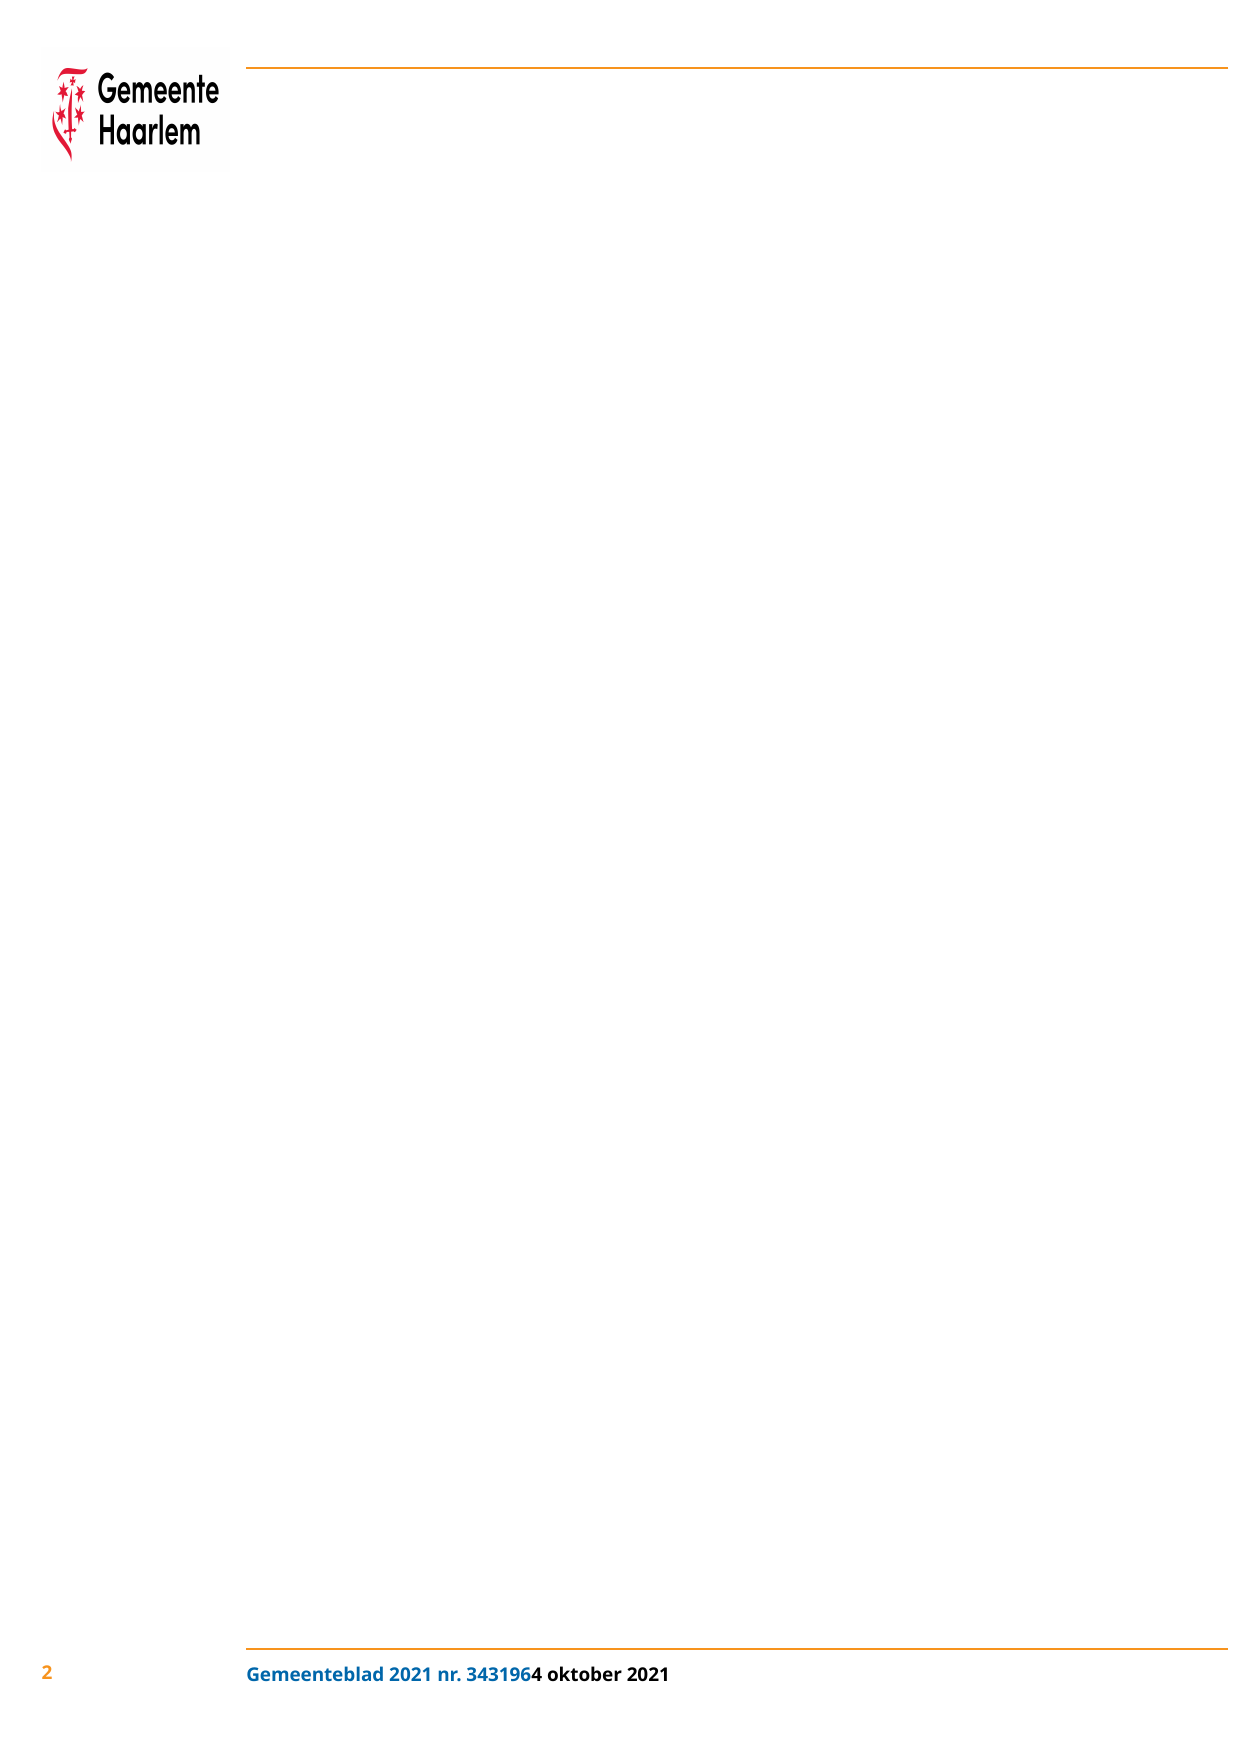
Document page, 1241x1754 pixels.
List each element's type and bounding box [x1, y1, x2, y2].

picture [41, 47, 231, 172]
